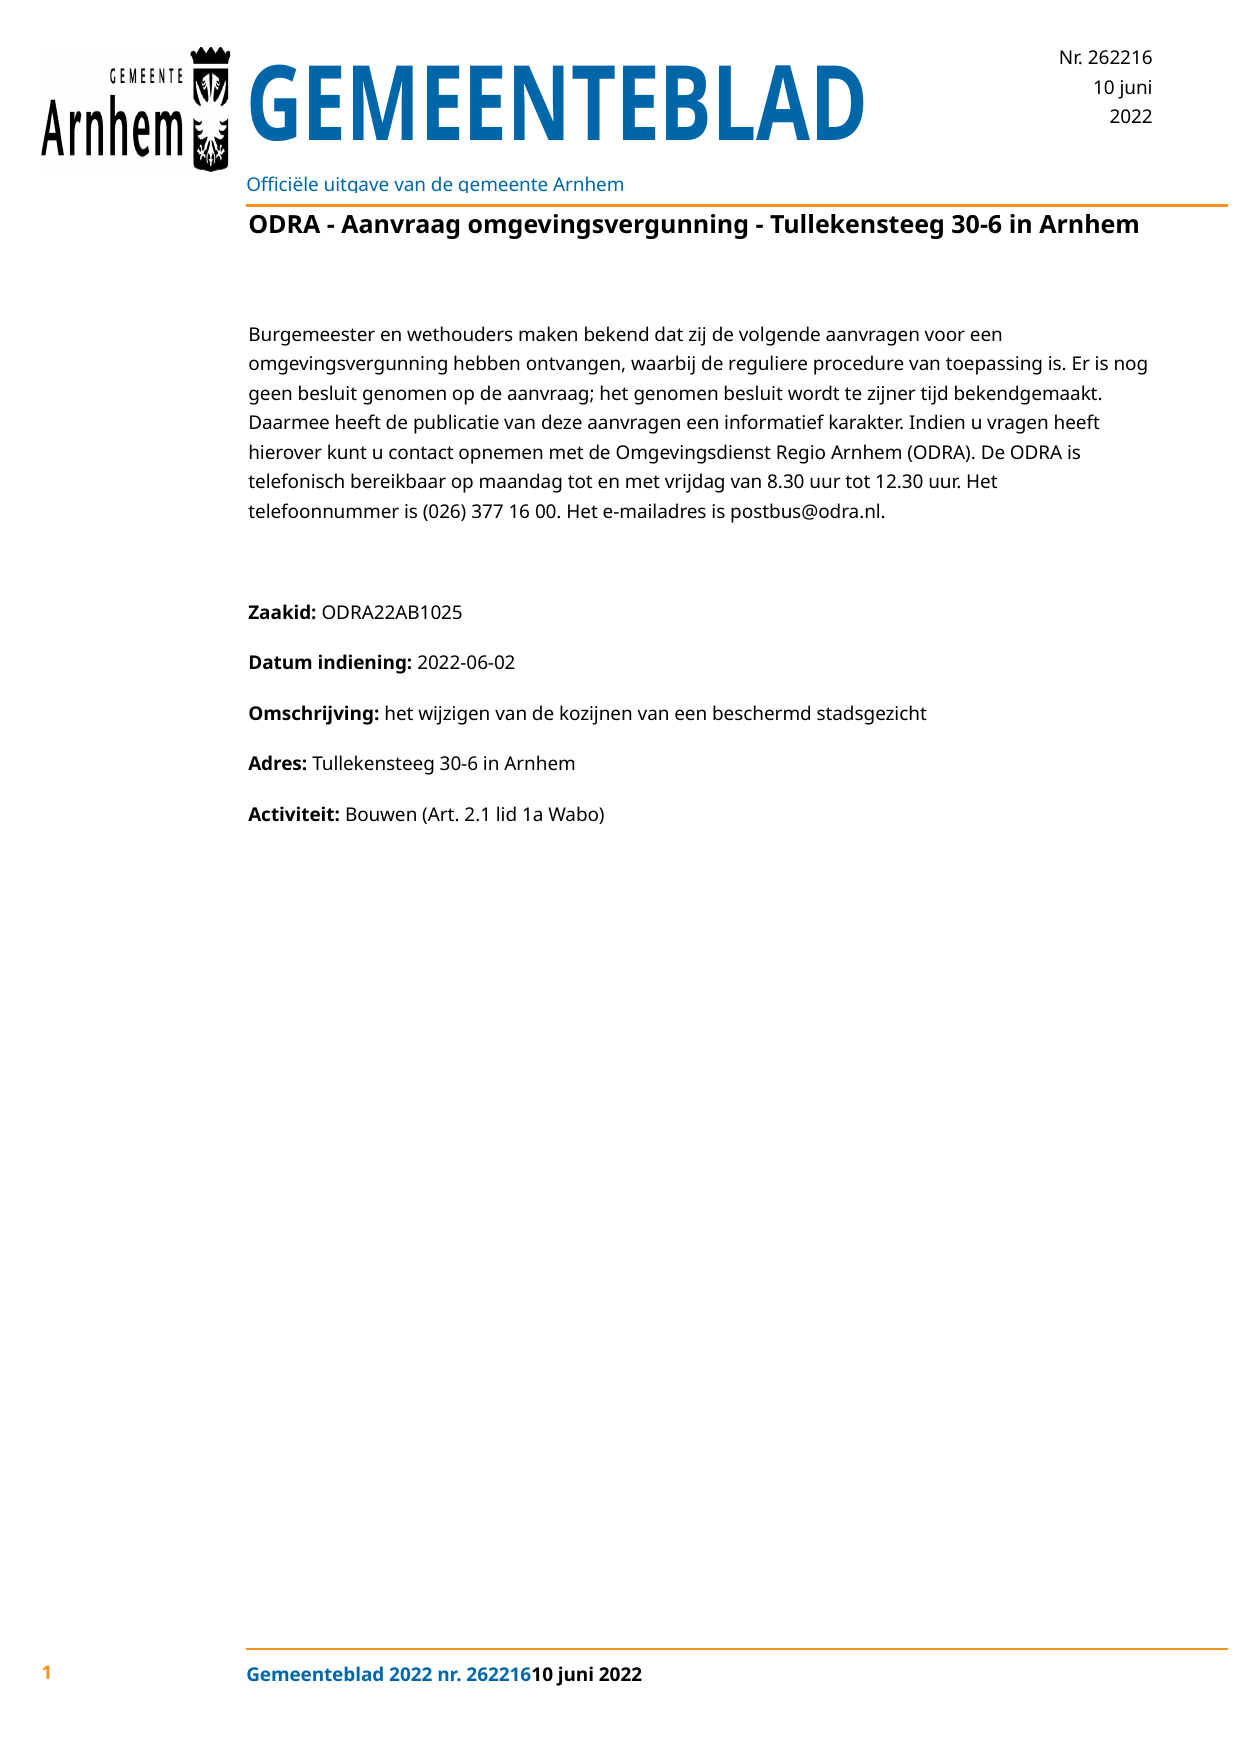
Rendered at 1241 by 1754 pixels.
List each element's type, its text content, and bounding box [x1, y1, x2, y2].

text Burgemeester en wethouders maken bekend dat zij de volgende aanvragen voor een omgevingsvergunning hebben ontvangen, waarbij de reguliere procedure van toepassing is. Er is nog geen besluit genomen op de aanvraag; het genomen besluit wordt te zijner tijd bekendgemaakt. Daarmee heeft de publicatie van deze aanvragen een informatief karakter. Indien u vragen heeft hierover kunt u contact opnemen met de Omgevingsdienst Regio Arnhem (ODRA). De ODRA is telefonisch bereikbaar op maandag tot en met vrijdag van 8.30 uur tot 12.30 uur. Het telefoonnummer is (026) 377 16 00. Het e-mailadres is postbus@odra.nl. [248, 321, 1152, 524]
text Activiteit: Bouwen (Art. 2.1 lid 1a Wabo) [248, 801, 1152, 826]
text Omschrijving: het wijzigen van de kozijnen van een beschermd stadsgezicht [248, 700, 1152, 726]
text ODRA - Aanvraag omgevingsvergunning - Tullekensteeg 30-6 in Arnhem [248, 207, 1152, 241]
picture [41, 47, 231, 172]
text Zaakid: ODRA22AB1025 [248, 599, 1152, 625]
text Adres: Tullekensteeg 30-6 in Arnhem [248, 750, 1152, 776]
text Datum indiening: 2022-06-02 [248, 649, 1152, 675]
